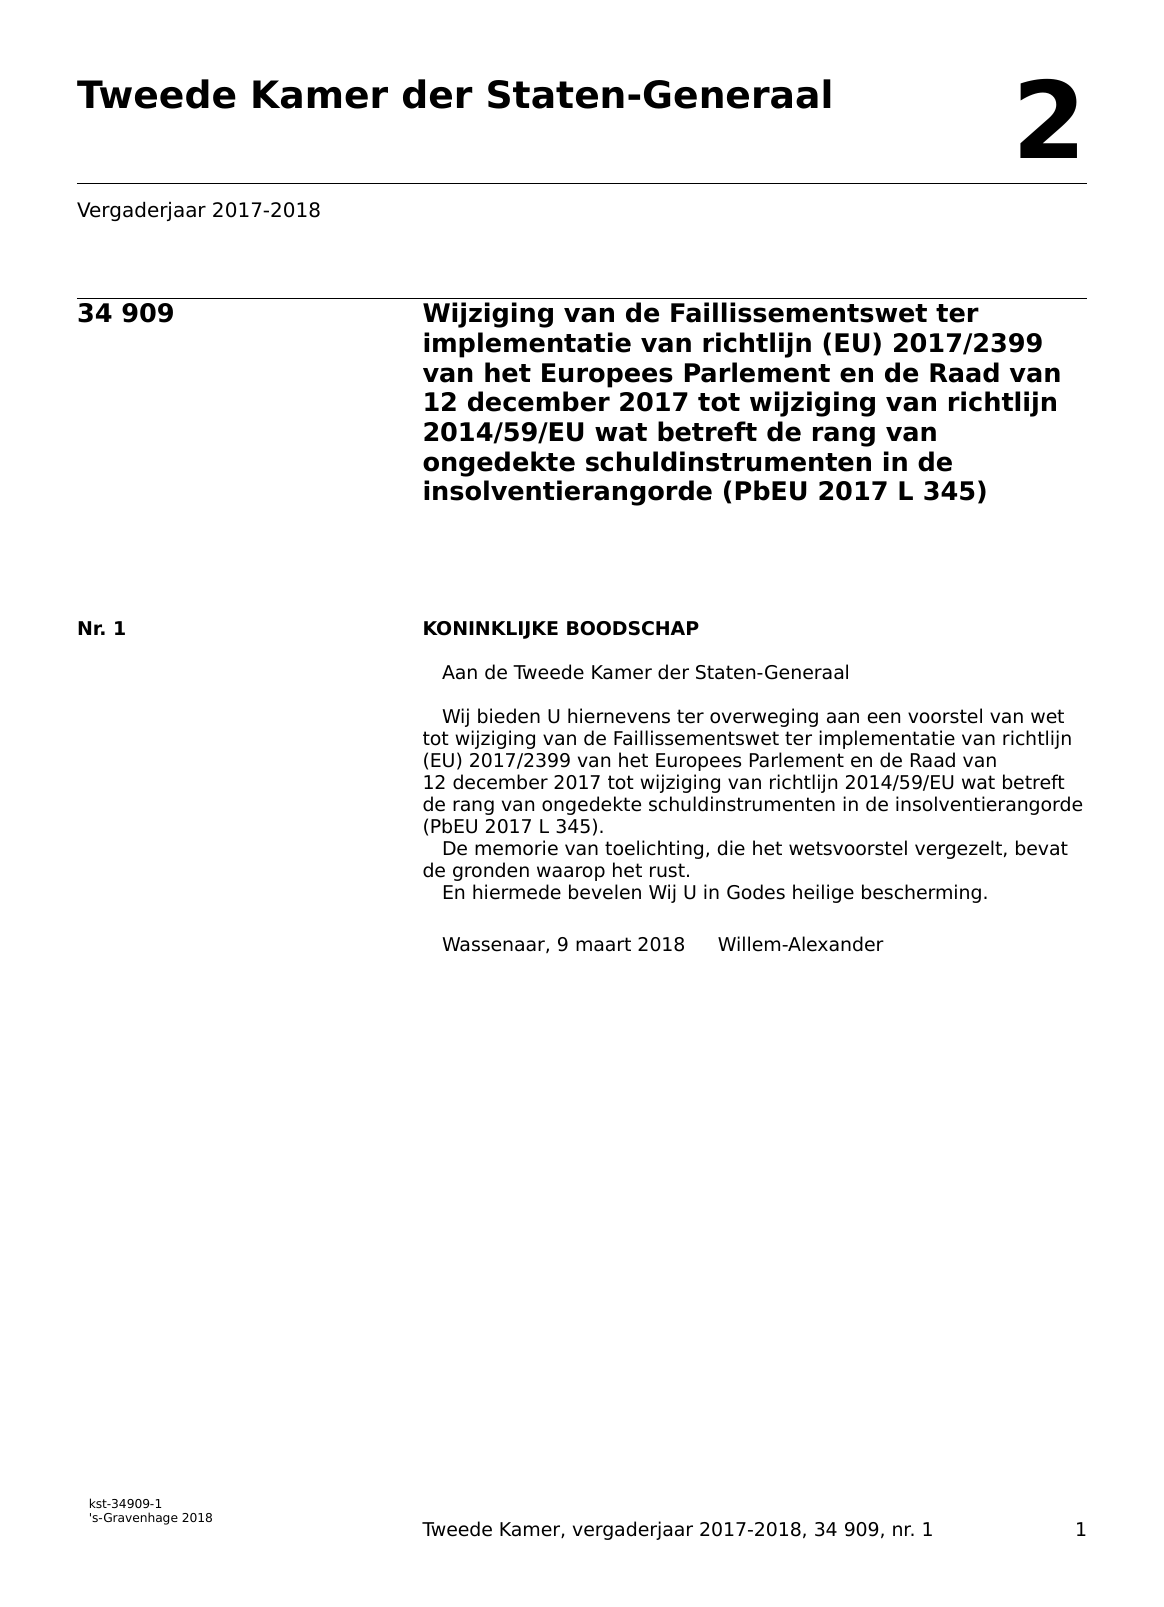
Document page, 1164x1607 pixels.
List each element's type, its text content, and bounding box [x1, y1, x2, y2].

text 's-Gravenhage 2018 [88, 1511, 323, 1525]
subtitle 34 909 Wijziging van de Faillissementswet ter implementatie van richtlijn (EU) 2017/2399 van het Europees Parlement en de Raad van 12 december 2017 tot wijziging van richtlijn 2014/59/EU wat betreft de rang van ongedekte schuldinstrumenten in de insolventierangorde (PbEU 2017 L 345) [77, 299, 1087, 507]
text kst-34909-1 [88, 1497, 323, 1511]
text Aan de Tweede Kamer der Staten-Generaal [422, 662, 1087, 684]
text De memorie van toelichting, die het wetsvoorstel vergezelt, bevat de gronden waarop het rust. [422, 838, 1087, 882]
text Wassenaar, 9 maart 2018 Willem-Alexander [422, 934, 1087, 956]
text Wij bieden U hiernevens ter overweging aan een voorstel van wet tot wijziging van de Faillissementswet ter implementatie van richtlijn (EU) 2017/2399 van het Europees Parlement en de Raad van 12 december 2017 tot wijziging van richtlijn 2014/59/EU wat betreft de rang van ongedekte schuldinstrumenten in de insolventierangorde (PbEU 2017 L 345). [422, 706, 1087, 838]
table_cell Vergaderjaar 2017-2018 [77, 184, 1087, 298]
text En hiermede bevelen Wij U in Godes heilige bescherming. [422, 882, 1087, 904]
table_header 2 [886, 59, 1087, 183]
table_header Tweede Kamer der Staten-Generaal [77, 59, 886, 183]
subtitle Nr. 1 KONINKLIJKE BOODSCHAP [77, 618, 1087, 640]
